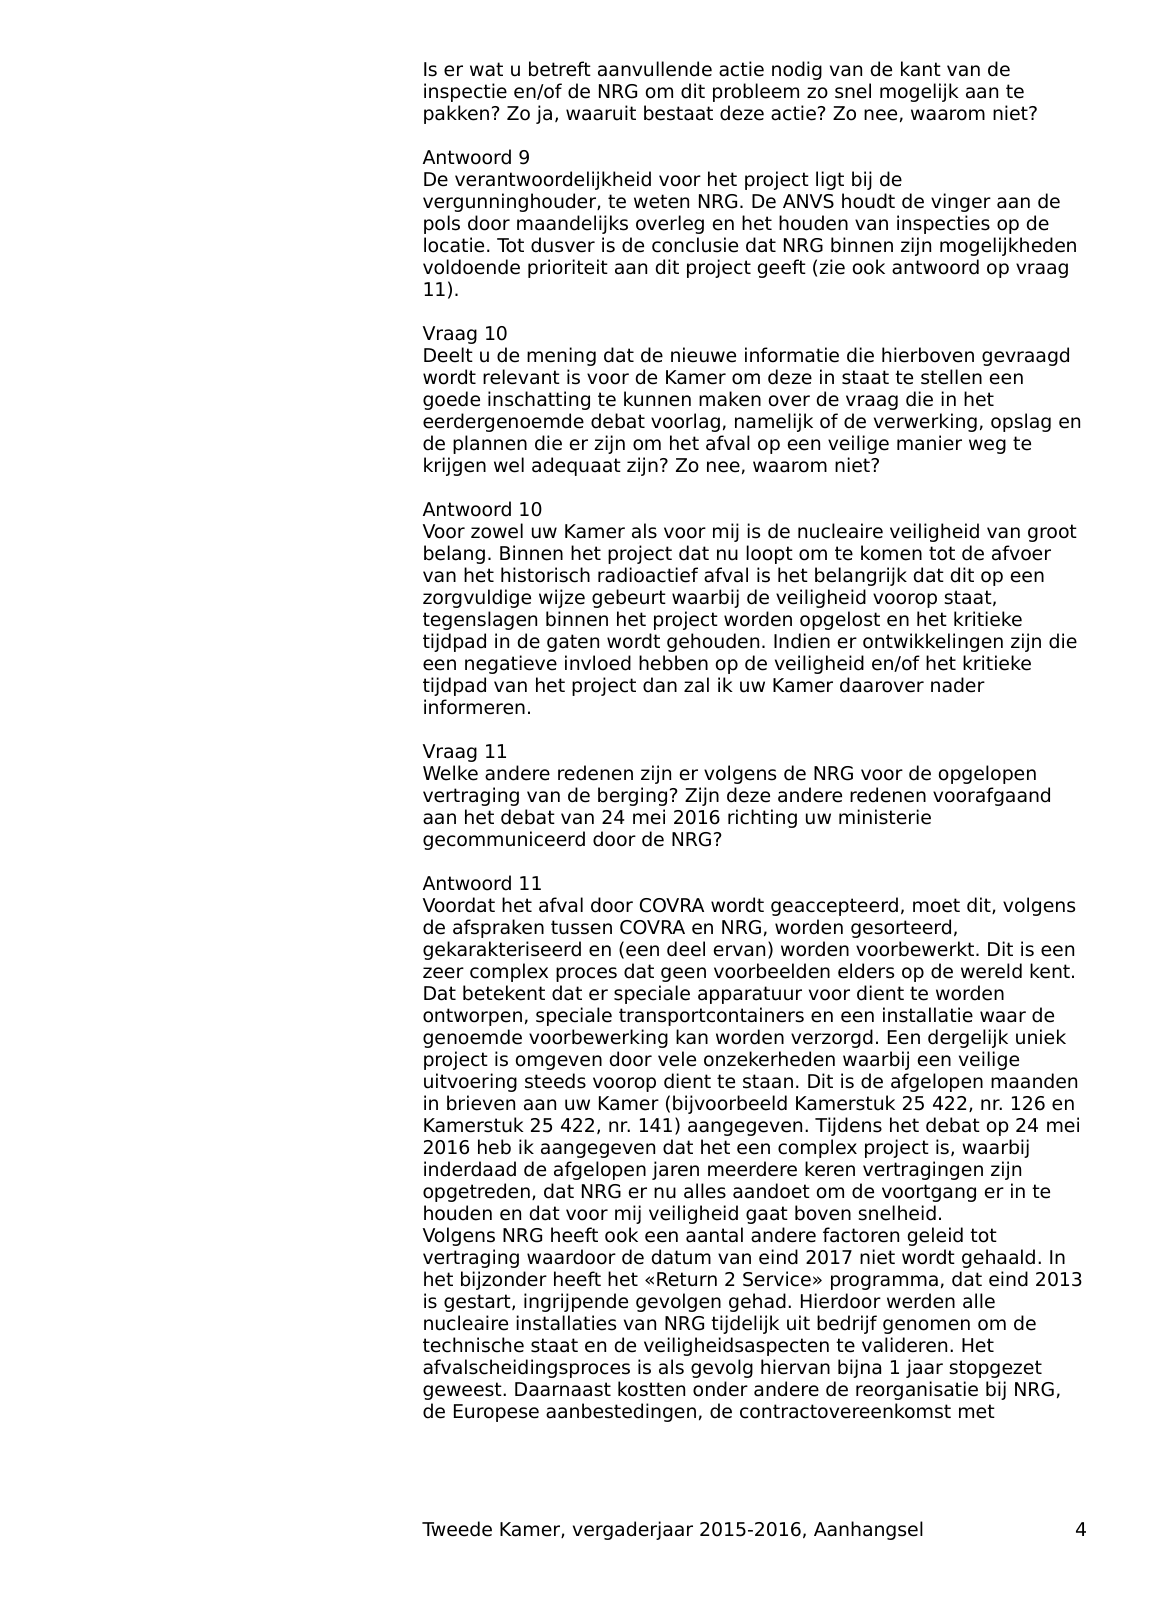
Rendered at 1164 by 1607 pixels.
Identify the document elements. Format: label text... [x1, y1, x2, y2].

text Deelt u de mening dat de nieuwe informatie die hierboven gevraagd wordt relevant is voor de Kamer om deze in staat te stellen een goede inschatting te kunnen maken over de vraag die in het eerdergenoemde debat voorlag, namelijk of de verwerking, opslag en de plannen die er zijn om het afval op een veilige manier weg te krijgen wel adequaat zijn? Zo nee, waarom niet? [422, 345, 1087, 477]
text De verantwoordelijkheid voor het project ligt bij de vergunninghouder, te weten NRG. De ANVS houdt de vinger aan de pols door maandelijks overleg en het houden van inspecties op de locatie. Tot dusver is de conclusie dat NRG binnen zijn mogelijkheden voldoende prioriteit aan dit project geeft (zie ook antwoord op vraag 11). [422, 169, 1087, 301]
text Antwoord 11 [422, 873, 1087, 895]
text Is er wat u betreft aanvullende actie nodig van de kant van de inspectie en/of de NRG om dit probleem zo snel mogelijk aan te pakken? Zo ja, waaruit bestaat deze actie? Zo nee, waarom niet? [422, 59, 1087, 125]
text Volgens NRG heeft ook een aantal andere factoren geleid tot vertraging waardoor de datum van eind 2017 niet wordt gehaald. In het bijzonder heeft het «Return 2 Service» programma, dat eind 2013 is gestart, ingrijpende gevolgen gehad. Hierdoor werden alle nucleaire installaties van NRG tijdelijk uit bedrijf genomen om de technische staat en de veiligheidsaspecten te valideren. Het afvalscheidingsproces is als gevolg hiervan bijna 1 jaar stopgezet geweest. Daarnaast kostten onder andere de reorganisatie bij NRG, de Europese aanbestedingen, de contractovereenkomst met [422, 1225, 1087, 1423]
text Vraag 10 [422, 323, 1087, 345]
text Voordat het afval door COVRA wordt geaccepteerd, moet dit, volgens de afspraken tussen COVRA en NRG, worden gesorteerd, gekarakteriseerd en (een deel ervan) worden voorbewerkt. Dit is een zeer complex proces dat geen voorbeelden elders op de wereld kent. Dat betekent dat er speciale apparatuur voor dient te worden ontworpen, speciale transportcontainers en een installatie waar de genoemde voorbewerking kan worden verzorgd. Een dergelijk uniek project is omgeven door vele onzekerheden waarbij een veilige uitvoering steeds voorop dient te staan. Dit is de afgelopen maanden in brieven aan uw Kamer (bijvoorbeeld Kamerstuk 25 422, nr. 126 en Kamerstuk 25 422, nr. 141) aangegeven. Tijdens het debat op 24 mei 2016 heb ik aangegeven dat het een complex project is, waarbij inderdaad de afgelopen jaren meerdere keren vertragingen zijn opgetreden, dat NRG er nu alles aandoet om de voortgang er in te houden en dat voor mij veiligheid gaat boven snelheid. [422, 895, 1087, 1225]
text Welke andere redenen zijn er volgens de NRG voor de opgelopen vertraging van de berging? Zijn deze andere redenen voorafgaand aan het debat van 24 mei 2016 richting uw ministerie gecommuniceerd door de NRG? [422, 763, 1087, 851]
text Voor zowel uw Kamer als voor mij is de nucleaire veiligheid van groot belang. Binnen het project dat nu loopt om te komen tot de afvoer van het historisch radioactief afval is het belangrijk dat dit op een zorgvuldige wijze gebeurt waarbij de veiligheid voorop staat, tegenslagen binnen het project worden opgelost en het kritieke tijdpad in de gaten wordt gehouden. Indien er ontwikkelingen zijn die een negatieve invloed hebben op de veiligheid en/of het kritieke tijdpad van het project dan zal ik uw Kamer daarover nader informeren. [422, 521, 1087, 719]
text Antwoord 10 [422, 499, 1087, 521]
text Antwoord 9 [422, 147, 1087, 169]
text Vraag 11 [422, 741, 1087, 763]
